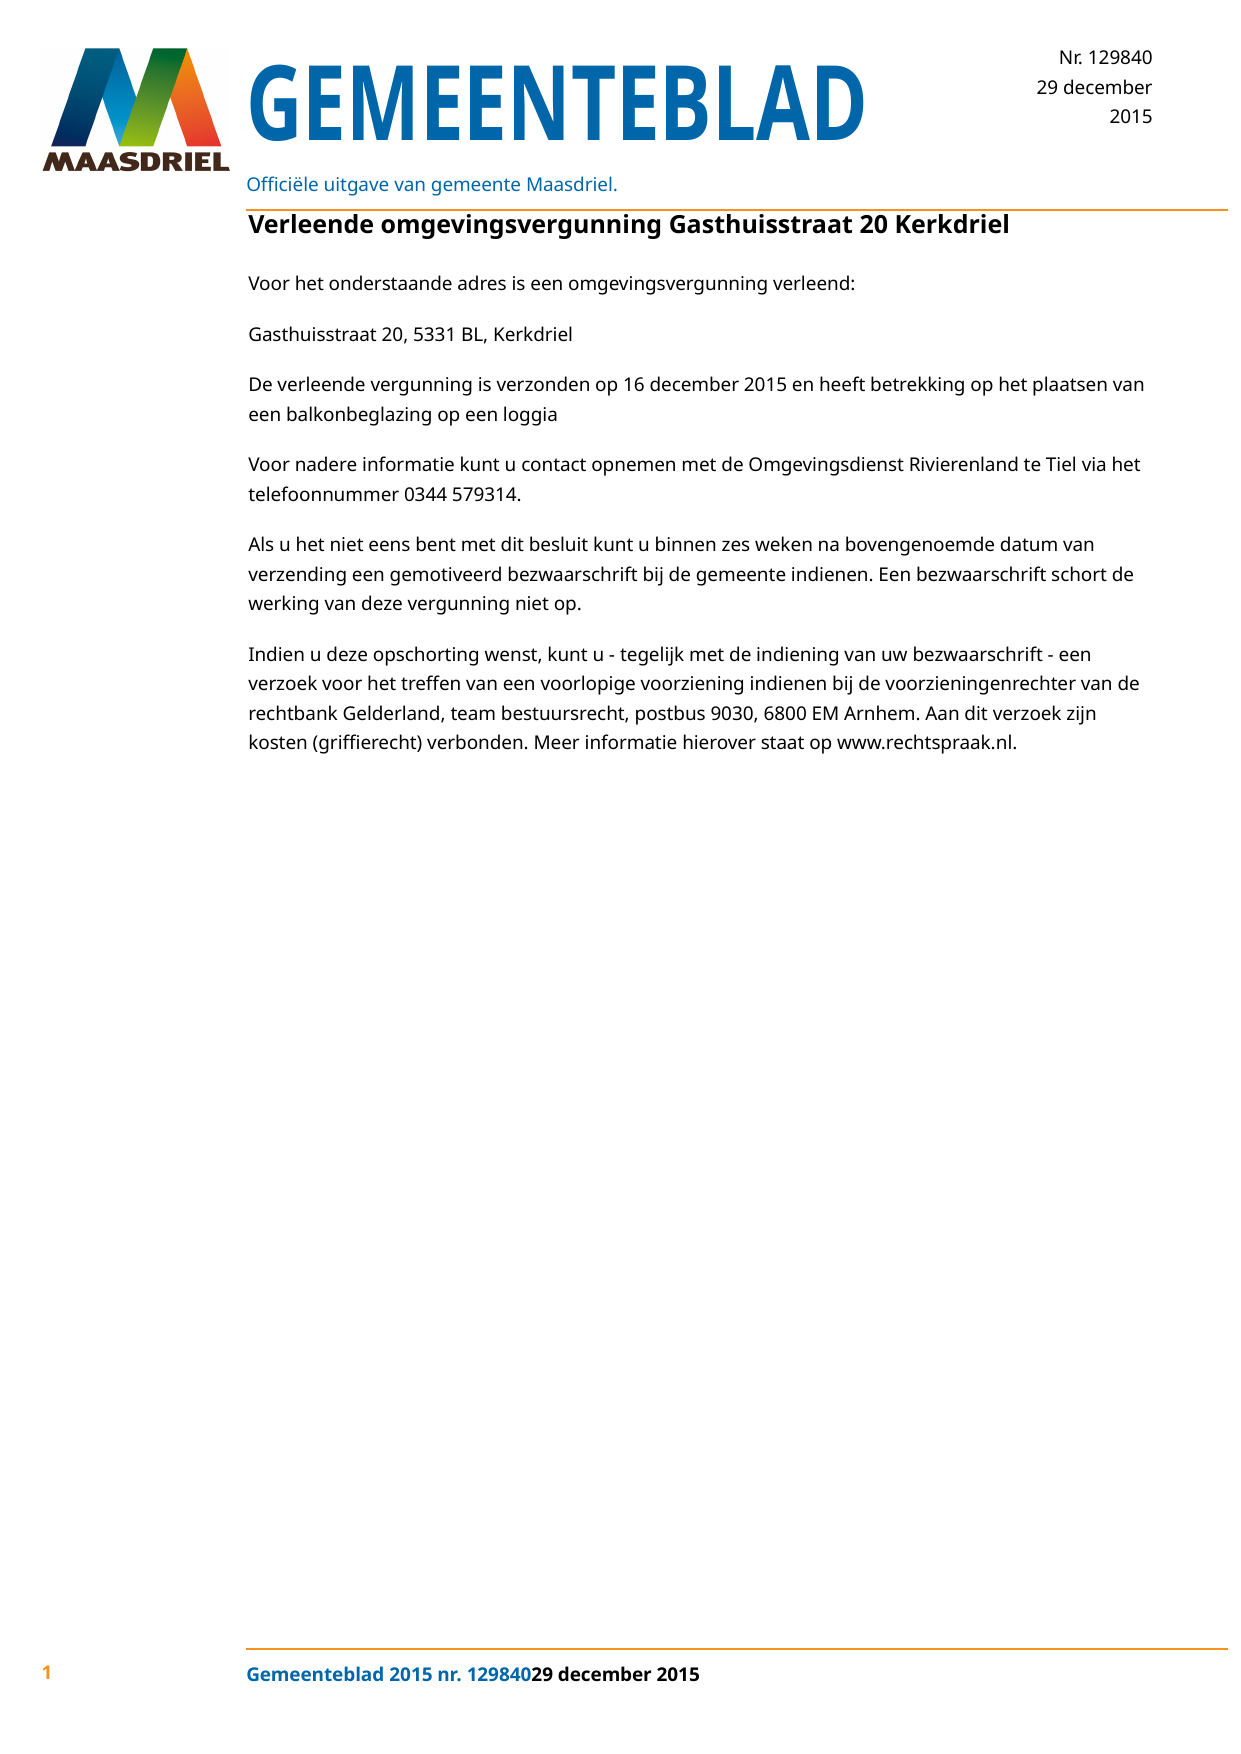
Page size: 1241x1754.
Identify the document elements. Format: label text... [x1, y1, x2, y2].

text Voor nadere informatie kunt u contact opnemen met de Omgevingsdienst Rivierenland te Tiel via het telefoonnummer 0344 579314. [248, 451, 1152, 506]
text De verleende vergunning is verzonden op 16 december 2015 en heeft betrekking op het plaatsen van een balkonbeglazing op een loggia [248, 371, 1152, 426]
text Voor het onderstaande adres is een omgevingsvergunning verleend: [248, 270, 1152, 296]
text Indien u deze opschorting wenst, kunt u - tegelijk met de indiening van uw bezwaarschrift - een verzoek voor het treffen van een voorlopige voorziening indienen bij de voorzieningenrechter van de rechtbank Gelderland, team bestuursrecht, postbus 9030, 6800 EM Arnhem. Aan dit verzoek zijn kosten (griffierecht) verbonden. Meer informatie hierover staat op www.rechtspraak.nl. [248, 641, 1152, 755]
text Gasthuisstraat 20, 5331 BL, Kerkdriel [248, 321, 1152, 346]
text Als u het niet eens bent met dit besluit kunt u binnen zes weken na bovengenoemde datum van verzending een gemotiveerd bezwaarschrift bij de gemeente indienen. Een bezwaarschrift schort de werking van deze vergunning niet op. [248, 531, 1152, 616]
picture [41, 47, 231, 172]
text Verleende omgevingsvergunning Gasthuisstraat 20 Kerkdriel [248, 211, 1152, 241]
